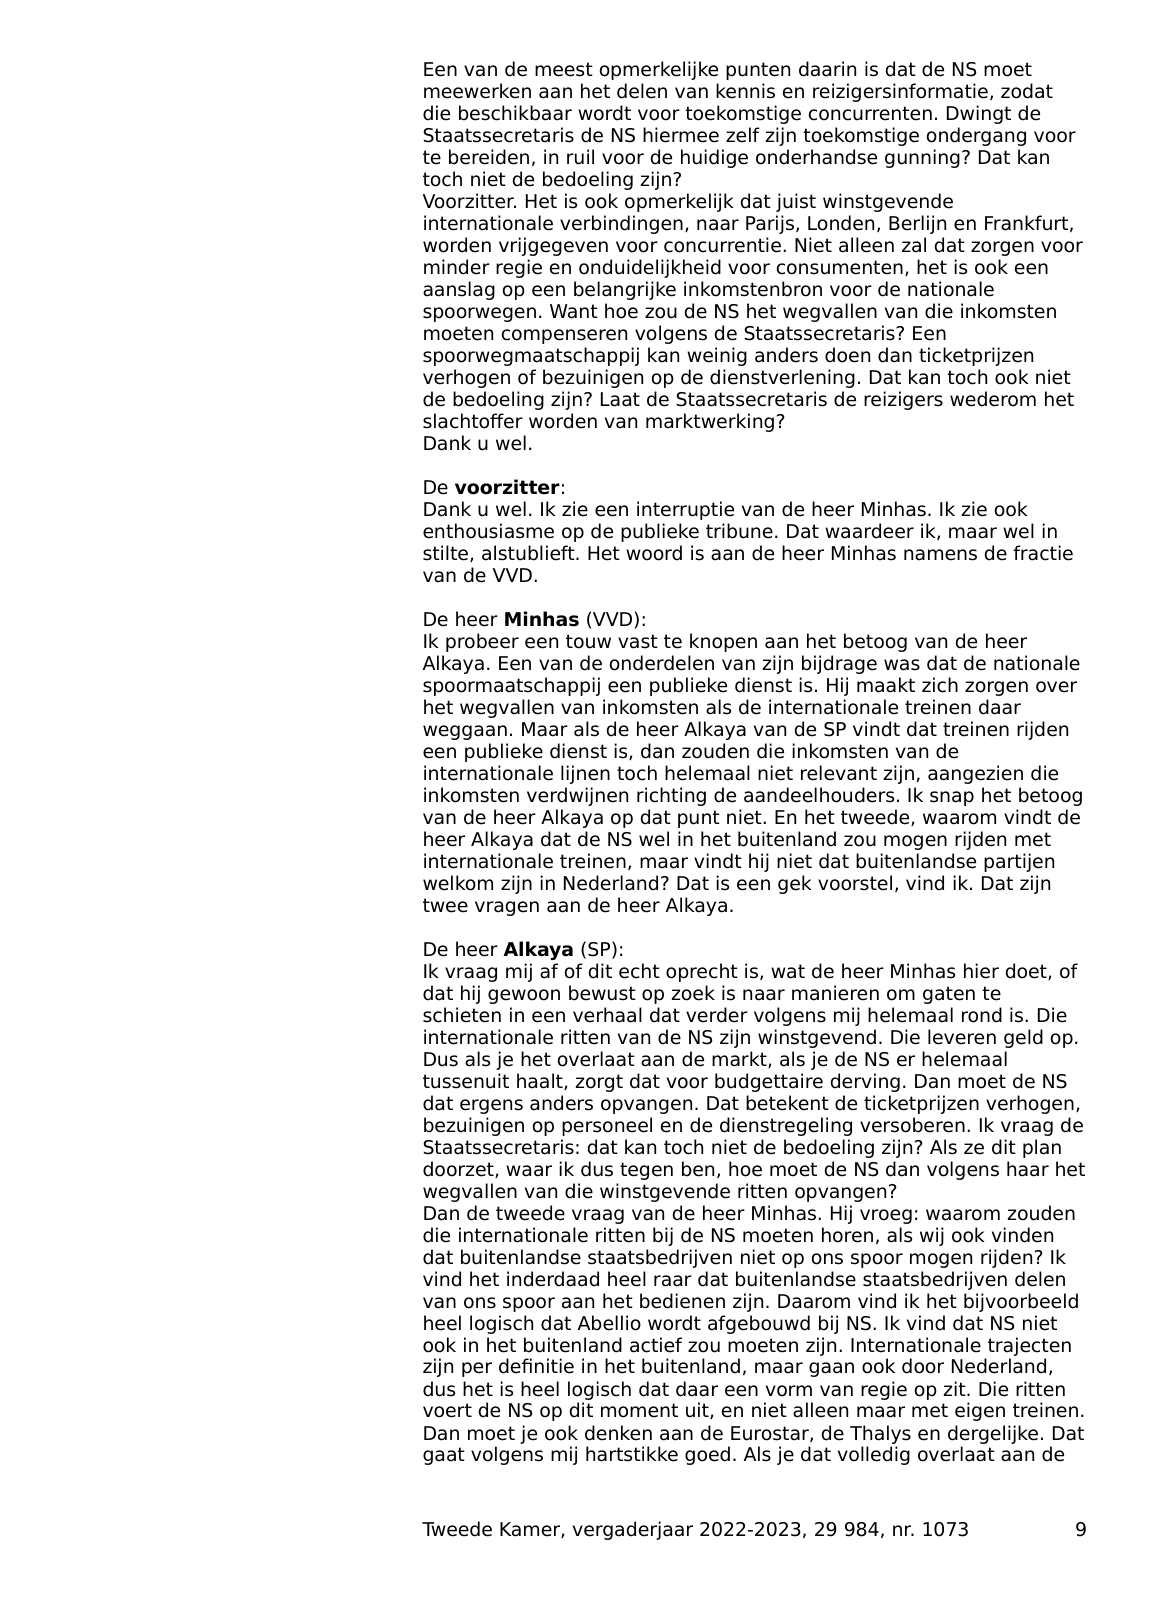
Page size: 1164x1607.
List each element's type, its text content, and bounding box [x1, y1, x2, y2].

text Een van de meest opmerkelijke punten daarin is dat de NS moet meewerken aan het delen van kennis en reizigersinformatie, zodat die beschikbaar wordt voor toekomstige concurrenten. Dwingt de Staatssecretaris de NS hiermee zelf zijn toekomstige ondergang voor te bereiden, in ruil voor de huidige onderhandse gunning? Dat kan toch niet de bedoeling zijn? [422, 59, 1087, 191]
text Voorzitter. Het is ook opmerkelijk dat juist winstgevende internationale verbindingen, naar Parijs, Londen, Berlijn en Frankfurt, worden vrijgegeven voor concurrentie. Niet alleen zal dat zorgen voor minder regie en onduidelijkheid voor consumenten, het is ook een aanslag op een belangrijke inkomstenbron voor de nationale spoorwegen. Want hoe zou de NS het wegvallen van die inkomsten moeten compenseren volgens de Staatssecretaris? Een spoorwegmaatschappij kan weinig anders doen dan ticketprijzen verhogen of bezuinigen op de dienstverlening. Dat kan toch ook niet de bedoeling zijn? Laat de Staatssecretaris de reizigers wederom het slachtoffer worden van marktwerking? [422, 191, 1087, 433]
text De heer Alkaya (SP): [422, 939, 1087, 961]
text De voorzitter: [422, 477, 1087, 499]
text De heer Minhas (VVD): [422, 609, 1087, 631]
text Ik vraag mij af of dit echt oprecht is, wat de heer Minhas hier doet, of dat hij gewoon bewust op zoek is naar manieren om gaten te schieten in een verhaal dat verder volgens mij helemaal rond is. Die internationale ritten van de NS zijn winstgevend. Die leveren geld op. Dus als je het overlaat aan de markt, als je de NS er helemaal tussenuit haalt, zorgt dat voor budgettaire derving. Dan moet de NS dat ergens anders opvangen. Dat betekent de ticketprijzen verhogen, bezuinigen op personeel en de dienstregeling versoberen. Ik vraag de Staatssecretaris: dat kan toch niet de bedoeling zijn? Als ze dit plan doorzet, waar ik dus tegen ben, hoe moet de NS dan volgens haar het wegvallen van die winstgevende ritten opvangen? [422, 961, 1087, 1203]
text Dan de tweede vraag van de heer Minhas. Hij vroeg: waarom zouden die internationale ritten bij de NS moeten horen, als wij ook vinden dat buitenlandse staatsbedrijven niet op ons spoor mogen rijden? Ik vind het inderdaad heel raar dat buitenlandse staatsbedrijven delen van ons spoor aan het bedienen zijn. Daarom vind ik het bijvoorbeeld heel logisch dat Abellio wordt afgebouwd bij NS. Ik vind dat NS niet ook in het buitenland actief zou moeten zijn. Internationale trajecten zijn per definitie in het buitenland, maar gaan ook door Nederland, dus het is heel logisch dat daar een vorm van regie op zit. Die ritten voert de NS op dit moment uit, en niet alleen maar met eigen treinen. Dan moet je ook denken aan de Eurostar, de Thalys en dergelijke. Dat gaat volgens mij hartstikke goed. Als je dat volledig overlaat aan de [422, 1203, 1087, 1466]
text Ik probeer een touw vast te knopen aan het betoog van de heer Alkaya. Een van de onderdelen van zijn bijdrage was dat de nationale spoormaatschappij een publieke dienst is. Hij maakt zich zorgen over het wegvallen van inkomsten als de internationale treinen daar weggaan. Maar als de heer Alkaya van de SP vindt dat treinen rijden een publieke dienst is, dan zouden die inkomsten van de internationale lijnen toch helemaal niet relevant zijn, aangezien die inkomsten verdwijnen richting de aandeelhouders. Ik snap het betoog van de heer Alkaya op dat punt niet. En het tweede, waarom vindt de heer Alkaya dat de NS wel in het buitenland zou mogen rijden met internationale treinen, maar vindt hij niet dat buitenlandse partijen welkom zijn in Nederland? Dat is een gek voorstel, vind ik. Dat zijn twee vragen aan de heer Alkaya. [422, 631, 1087, 917]
text Dank u wel. Ik zie een interruptie van de heer Minhas. Ik zie ook enthousiasme op de publieke tribune. Dat waardeer ik, maar wel in stilte, alstublieft. Het woord is aan de heer Minhas namens de fractie van de VVD. [422, 499, 1087, 587]
text Dank u wel. [422, 433, 1087, 455]
